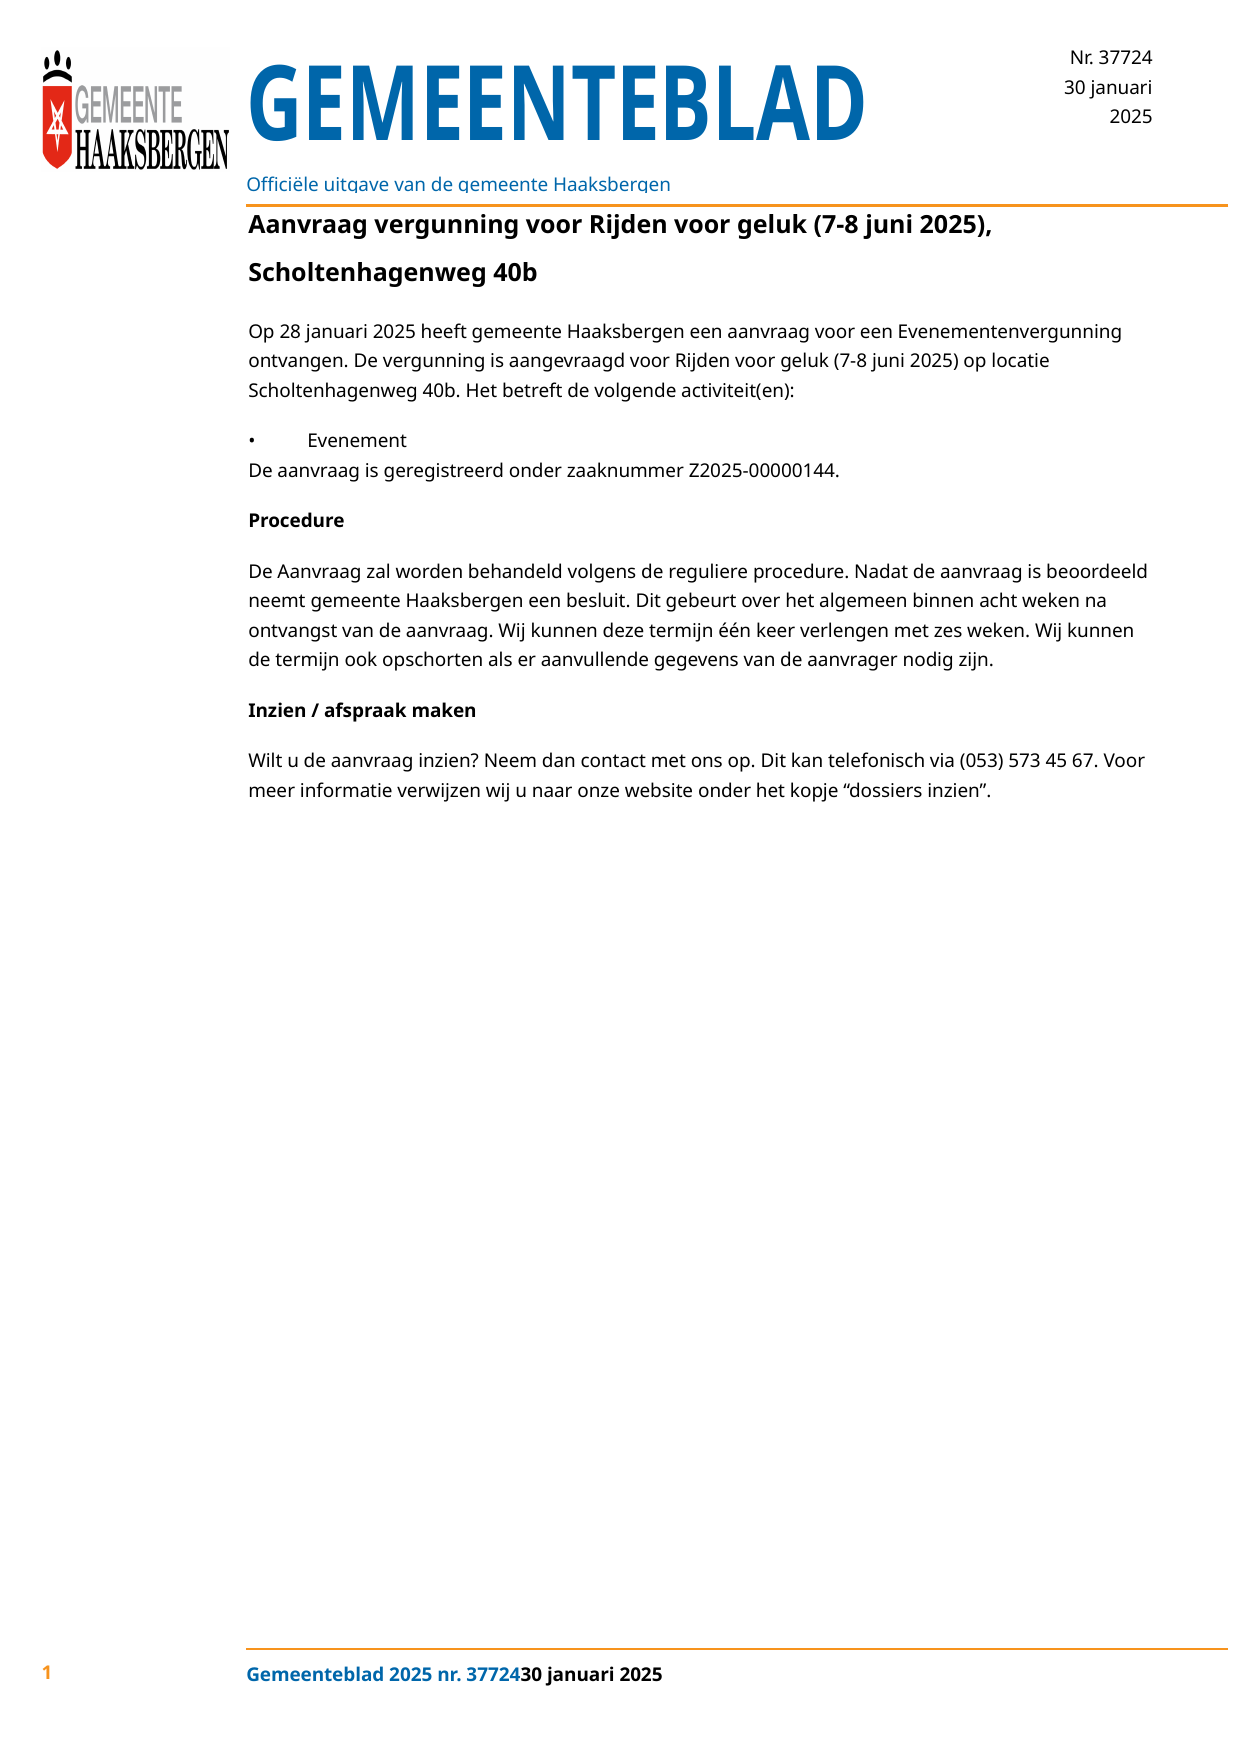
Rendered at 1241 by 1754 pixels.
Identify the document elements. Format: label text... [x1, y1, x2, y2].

text De Aanvraag zal worden behandeld volgens de reguliere procedure. Nadat de aanvraag is beoordeeld neemt gemeente Haaksbergen een besluit. Dit gebeurt over het algemeen binnen acht weken na ontvangst van de aanvraag. Wij kunnen deze termijn één keer verlengen met zes weken. Wij kunnen de termijn ook opschorten als er aanvullende gegevens van de aanvrager nodig zijn. [248, 558, 1152, 672]
text Wilt u de aanvraag inzien? Neem dan contact met ons op. Dit kan telefonisch via (053) 573 45 67. Voor meer informatie verwijzen wij u naar onze website onder het kopje “dossiers inzien”. [248, 747, 1152, 803]
text Procedure [248, 507, 1152, 533]
picture [41, 47, 231, 172]
text Op 28 januari 2025 heeft gemeente Haaksbergen een aanvraag voor een Evenementenvergunning ontvangen. De vergunning is aangevraagd voor Rijden voor geluk (7-8 juni 2025) op locatie Scholtenhagenweg 40b. Het betreft de volgende activiteit(en): [248, 318, 1152, 403]
text De aanvraag is geregistreerd onder zaaknummer Z2025-00000144. [248, 457, 1152, 483]
text Aanvraag vergunning voor Rijden voor geluk (7-8 juni 2025), Scholtenhagenweg 40b [248, 207, 1152, 288]
text Inzien / afspraak maken [248, 697, 1152, 723]
list Evenement [248, 427, 1152, 453]
